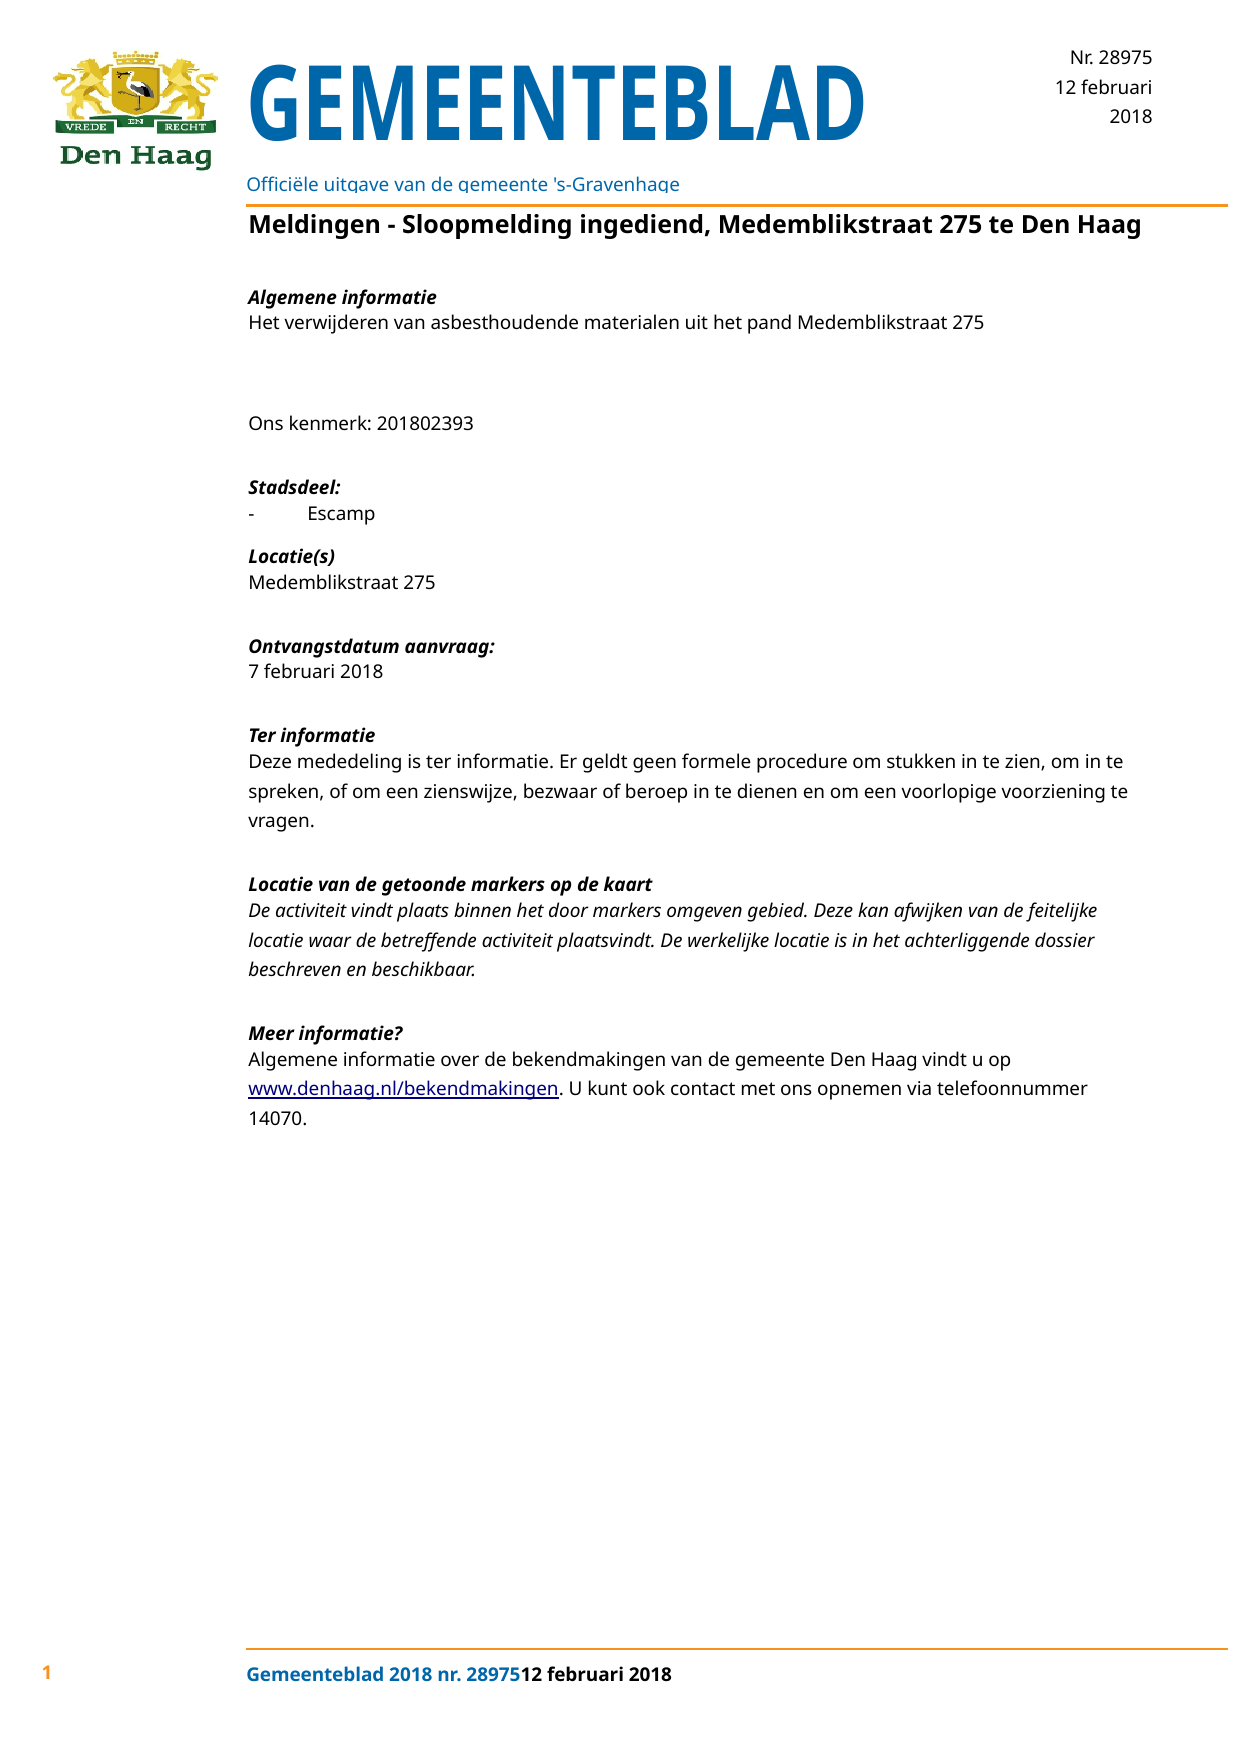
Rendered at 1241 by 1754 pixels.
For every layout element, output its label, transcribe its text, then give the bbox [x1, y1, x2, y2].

text Medemblikstraat 275 [248, 569, 1152, 595]
text Deze mededeling is ter informatie. Er geldt geen formele procedure om stukken in te zien, om in te spreken, of om een zienswijze, bezwaar of beroep in te dienen en om een voorlopige voorziening te vragen. [248, 748, 1152, 833]
text Ons kenmerk: 201802393 [248, 410, 1152, 436]
text Algemene informatie over de bekendmakingen van de gemeente Den Haag vindt u op www.denhaag.nl/bekendmakingen. U kunt ook contact met ons opnemen via telefoonnummer 14070. [248, 1046, 1152, 1131]
text Ter informatie [248, 723, 1152, 748]
text De activiteit vindt plaats binnen het door markers omgeven gebied. Deze kan afwijken van de feitelijke locatie waar de betreffende activiteit plaatsvindt. De werkelijke locatie is in het achterliggende dossier beschreven en beschikbaar. [248, 897, 1152, 982]
text Meldingen - Sloopmelding ingediend, Medemblikstraat 275 te Den Haag [248, 207, 1152, 241]
text Ontvangstdatum aanvraag: [248, 633, 1152, 659]
text Locatie(s) [248, 543, 1152, 569]
text Meer informatie? [248, 1020, 1152, 1046]
text 7 februari 2018 [248, 659, 1152, 684]
list Escamp [248, 500, 1152, 526]
text Het verwijderen van asbesthoudende materialen uit het pand Medemblikstraat 275 [248, 309, 1152, 335]
text Locatie van de getoonde markers op de kaart [248, 871, 1152, 897]
text Stadsdeel: [248, 474, 1152, 500]
picture [41, 47, 231, 172]
text Algemene informatie [248, 284, 1152, 309]
